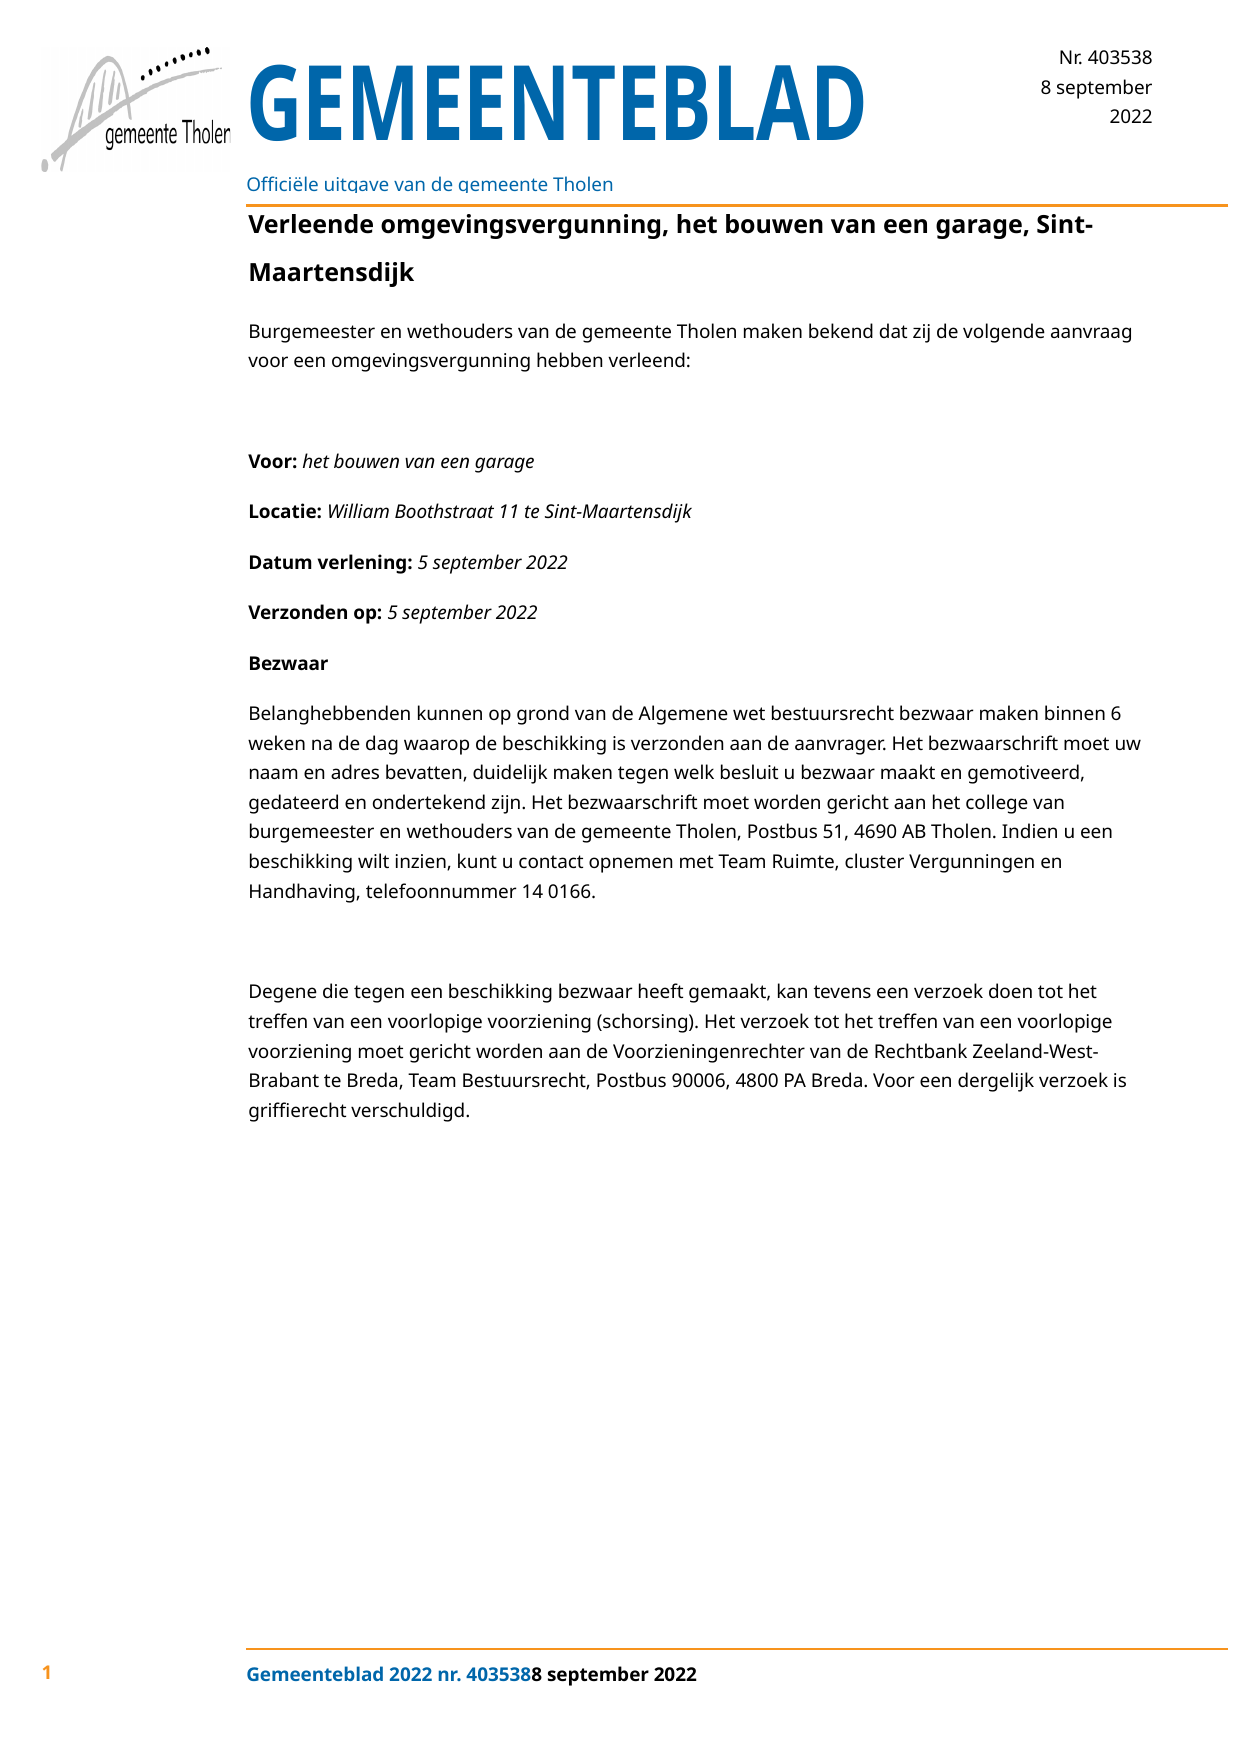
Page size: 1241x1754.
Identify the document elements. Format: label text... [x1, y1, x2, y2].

text Belanghebbenden kunnen op grond van de Algemene wet bestuursrecht bezwaar maken binnen 6 weken na de dag waarop de beschikking is verzonden aan de aanvrager. Het bezwaarschrift moet uw naam en adres bevatten, duidelijk maken tegen welk besluit u bezwaar maakt en gemotiveerd, gedateerd en ondertekend zijn. Het bezwaarschrift moet worden gericht aan het college van burgemeester en wethouders van de gemeente Tholen, Postbus 51, 4690 AB Tholen. Indien u een beschikking wilt inzien, kunt u contact opnemen met Team Ruimte, cluster Vergunningen en Handhaving, telefoonnummer 14 0166. [248, 700, 1152, 904]
text Verleende omgevingsvergunning, het bouwen van een garage, Sint-Maartensdijk [248, 207, 1152, 288]
text Datum verlening: 5 september 2022 [248, 549, 1152, 575]
picture [41, 47, 231, 172]
text Degene die tegen een beschikking bezwaar heeft gemaakt, kan tevens een verzoek doen tot het treffen van een voorlopige voorziening (schorsing). Het verzoek tot het treffen van een voorlopige voorziening moet gericht worden aan de Voorzieningenrechter van de Rechtbank Zeeland-West-Brabant te Breda, Team Bestuursrecht, Postbus 90006, 4800 PA Breda. Voor een dergelijk verzoek is griffierecht verschuldigd. [248, 979, 1152, 1123]
text Verzonden op: 5 september 2022 [248, 599, 1152, 625]
text Burgemeester en wethouders van de gemeente Tholen maken bekend dat zij de volgende aanvraag voor een omgevingsvergunning hebben verleend: [248, 318, 1152, 373]
text Locatie: William Boothstraat 11 te Sint-Maartensdijk [248, 499, 1152, 524]
text Voor: het bouwen van een garage [248, 448, 1152, 474]
text Bezwaar [248, 650, 1152, 676]
